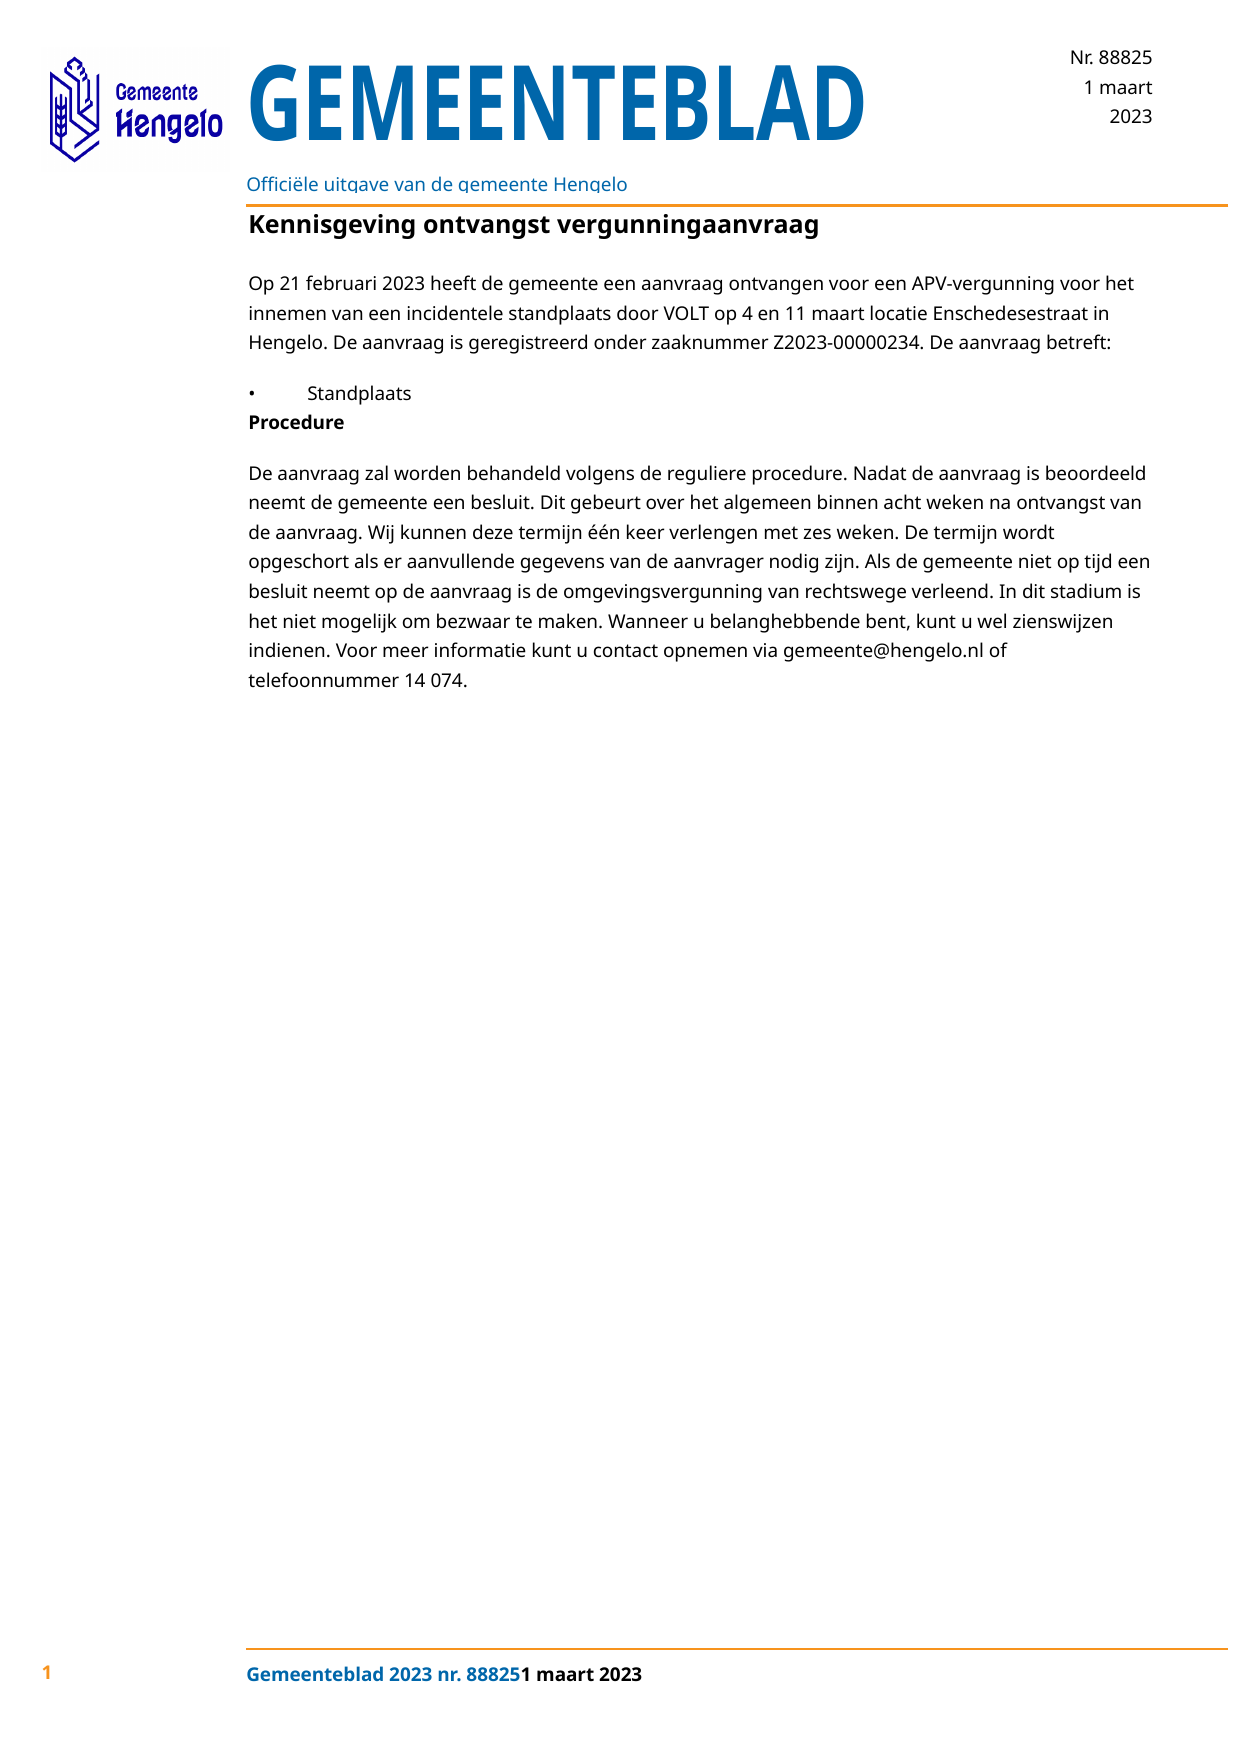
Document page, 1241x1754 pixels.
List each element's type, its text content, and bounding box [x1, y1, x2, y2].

text Procedure [248, 409, 1152, 435]
text De aanvraag zal worden behandeld volgens de reguliere procedure. Nadat de aanvraag is beoordeeld neemt de gemeente een besluit. Dit gebeurt over het algemeen binnen acht weken na ontvangst van de aanvraag. Wij kunnen deze termijn één keer verlengen met zes weken. De termijn wordt opgeschort als er aanvullende gegevens van de aanvrager nodig zijn. Als de gemeente niet op tijd een besluit neemt op de aanvraag is de omgevingsvergunning van rechtswege verleend. In dit stadium is het niet mogelijk om bezwaar te maken. Wanneer u belanghebbende bent, kunt u wel zienswijzen indienen. Voor meer informatie kunt u contact opnemen via gemeente@hengelo.nl of telefoonnummer 14 074. [248, 460, 1152, 693]
text Op 21 februari 2023 heeft de gemeente een aanvraag ontvangen voor een APV-vergunning voor het innemen van een incidentele standplaats door VOLT op 4 en 11 maart locatie Enschedesestraat in Hengelo. De aanvraag is geregistreerd onder zaaknummer Z2023-00000234. De aanvraag betreft: [248, 270, 1152, 355]
text Kennisgeving ontvangst vergunningaanvraag [248, 207, 1152, 241]
picture [41, 47, 231, 172]
list Standplaats [248, 380, 1152, 406]
